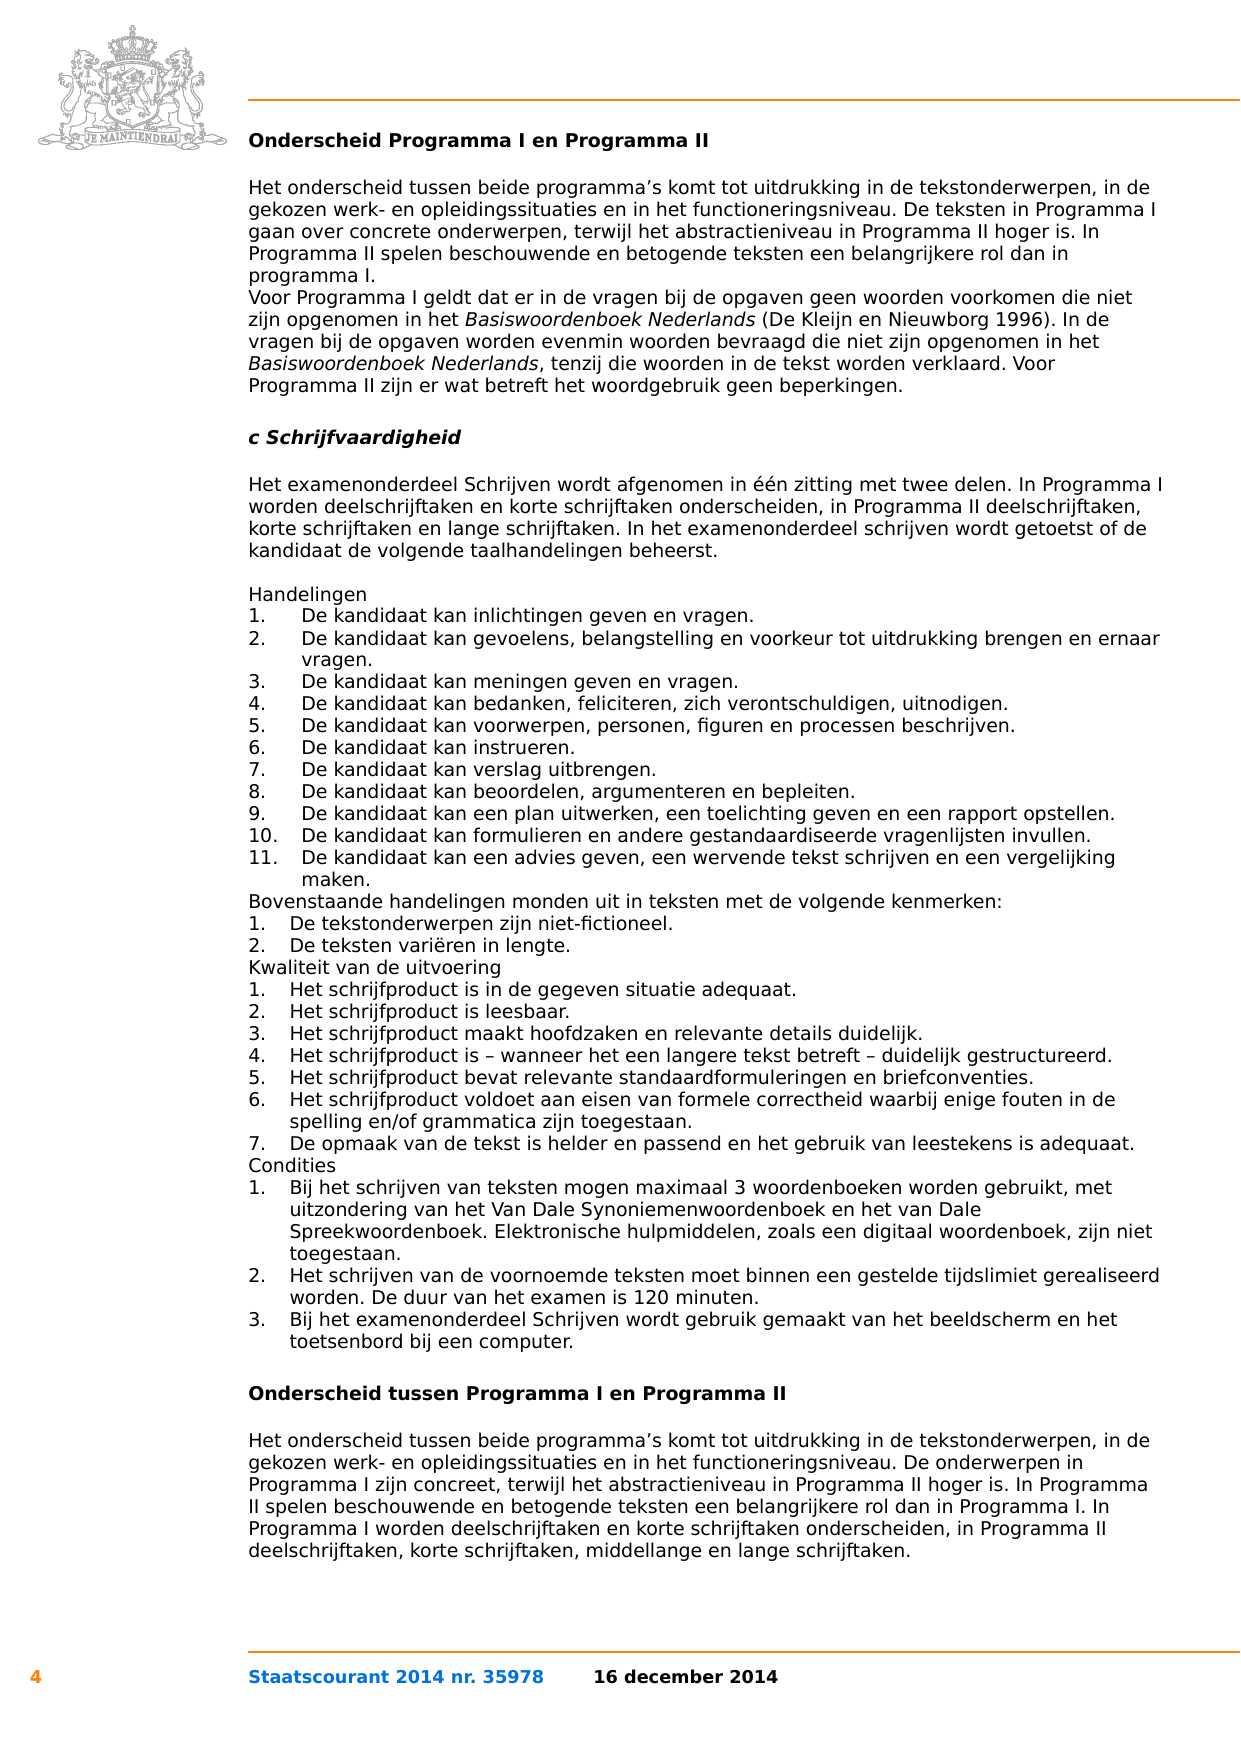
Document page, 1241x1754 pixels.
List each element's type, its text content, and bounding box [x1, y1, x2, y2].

text 2. Het schrijfproduct is leesbaar. [248, 1001, 1163, 1023]
text 10. De kandidaat kan formulieren en andere gestandaardiseerde vragenlijsten invullen. [248, 825, 1163, 847]
text Voor Programma I geldt dat er in de vragen bij de opgaven geen woorden voorkomen die niet zijn opgenomen in het Basiswoordenboek Nederlands (De Kleijn en Nieuwborg 1996). In de vragen bij de opgaven worden evenmin woorden bevraagd die niet zijn opgenomen in het Basiswoordenboek Nederlands, tenzij die woorden in de tekst worden verklaard. Voor Programma II zijn er wat betreft het woordgebruik geen beperkingen. [248, 287, 1163, 397]
text 6. Het schrijfproduct voldoet aan eisen van formele correctheid waarbij enige fouten in de spelling en/of grammatica zijn toegestaan. [248, 1089, 1163, 1133]
text Condities [248, 1155, 1163, 1177]
text Handelingen [248, 583, 1163, 605]
text 4. Het schrijfproduct is – wanneer het een langere tekst betreft – duidelijk gestructureerd. [248, 1045, 1163, 1067]
picture [38, 25, 227, 150]
text 1. De kandidaat kan inlichtingen geven en vragen. [248, 605, 1163, 627]
text Het onderscheid tussen beide programma’s komt tot uitdrukking in de tekstonderwerpen, in de gekozen werk- en opleidingssituaties en in het functioneringsniveau. De teksten in Programma I gaan over concrete onderwerpen, terwijl het abstractieniveau in Programma II hoger is. In Programma II spelen beschouwende en betogende teksten een belangrijkere rol dan in programma I. [248, 177, 1163, 287]
text Het onderscheid tussen beide programma’s komt tot uitdrukking in de tekstonderwerpen, in de gekozen werk- en opleidingssituaties en in het functioneringsniveau. De onderwerpen in Programma I zijn concreet, terwijl het abstractieniveau in Programma II hoger is. In Programma II spelen beschouwende en betogende teksten een belangrijkere rol dan in Programma I. In Programma I worden deelschrijftaken en korte schrijftaken onderscheiden, in Programma II deelschrijftaken, korte schrijftaken, middellange en lange schrijftaken. [248, 1430, 1163, 1562]
text 3. Het schrijfproduct maakt hoofdzaken en relevante details duidelijk. [248, 1023, 1163, 1045]
subtitle c Schrijfvaardigheid [248, 427, 1163, 449]
text Bovenstaande handelingen monden uit in teksten met de volgende kenmerken: [248, 891, 1163, 913]
text 7. De opmaak van de tekst is helder en passend en het gebruik van leestekens is adequaat. [248, 1133, 1163, 1155]
text 3. De kandidaat kan meningen geven en vragen. [248, 671, 1163, 693]
subtitle Onderscheid Programma I en Programma II [248, 130, 1163, 152]
text 2. De kandidaat kan gevoelens, belangstelling en voorkeur tot uitdrukking brengen en ernaar vragen. [248, 627, 1163, 671]
text 3. Bij het examenonderdeel Schrijven wordt gebruik gemaakt van het beeldscherm en het toetsenbord bij een computer. [248, 1309, 1163, 1353]
text 5. Het schrijfproduct bevat relevante standaardformuleringen en briefconventies. [248, 1067, 1163, 1089]
subtitle Onderscheid tussen Programma I en Programma II [248, 1383, 1163, 1405]
text 2. Het schrijven van de voornoemde teksten moet binnen een gestelde tijdslimiet gerealiseerd worden. De duur van het examen is 120 minuten. [248, 1265, 1163, 1309]
text 1. Het schrijfproduct is in de gegeven situatie adequaat. [248, 979, 1163, 1001]
text 11. De kandidaat kan een advies geven, een wervende tekst schrijven en een vergelijking maken. [248, 847, 1163, 891]
text Kwaliteit van de uitvoering [248, 957, 1163, 979]
text 7. De kandidaat kan verslag uitbrengen. [248, 759, 1163, 781]
text 2. De teksten variëren in lengte. [248, 935, 1163, 957]
text 1. De tekstonderwerpen zijn niet-fictioneel. [248, 913, 1163, 935]
text 6. De kandidaat kan instrueren. [248, 737, 1163, 759]
text 1. Bij het schrijven van teksten mogen maximaal 3 woordenboeken worden gebruikt, met uitzondering van het Van Dale Synoniemenwoordenboek en het van Dale Spreekwoordenboek. Elektronische hulpmiddelen, zoals een digitaal woordenboek, zijn niet toegestaan. [248, 1177, 1163, 1265]
text Het examenonderdeel Schrijven wordt afgenomen in één zitting met twee delen. In Programma I worden deelschrijftaken en korte schrijftaken onderscheiden, in Programma II deelschrijftaken, korte schrijftaken en lange schrijftaken. In het examenonderdeel schrijven wordt getoetst of de kandidaat de volgende taalhandelingen beheerst. [248, 474, 1163, 562]
text 4. De kandidaat kan bedanken, feliciteren, zich verontschuldigen, uitnodigen. [248, 693, 1163, 715]
text 8. De kandidaat kan beoordelen, argumenteren en bepleiten. [248, 781, 1163, 803]
text 9. De kandidaat kan een plan uitwerken, een toelichting geven en een rapport opstellen. [248, 803, 1163, 825]
text 5. De kandidaat kan voorwerpen, personen, figuren en processen beschrijven. [248, 715, 1163, 737]
